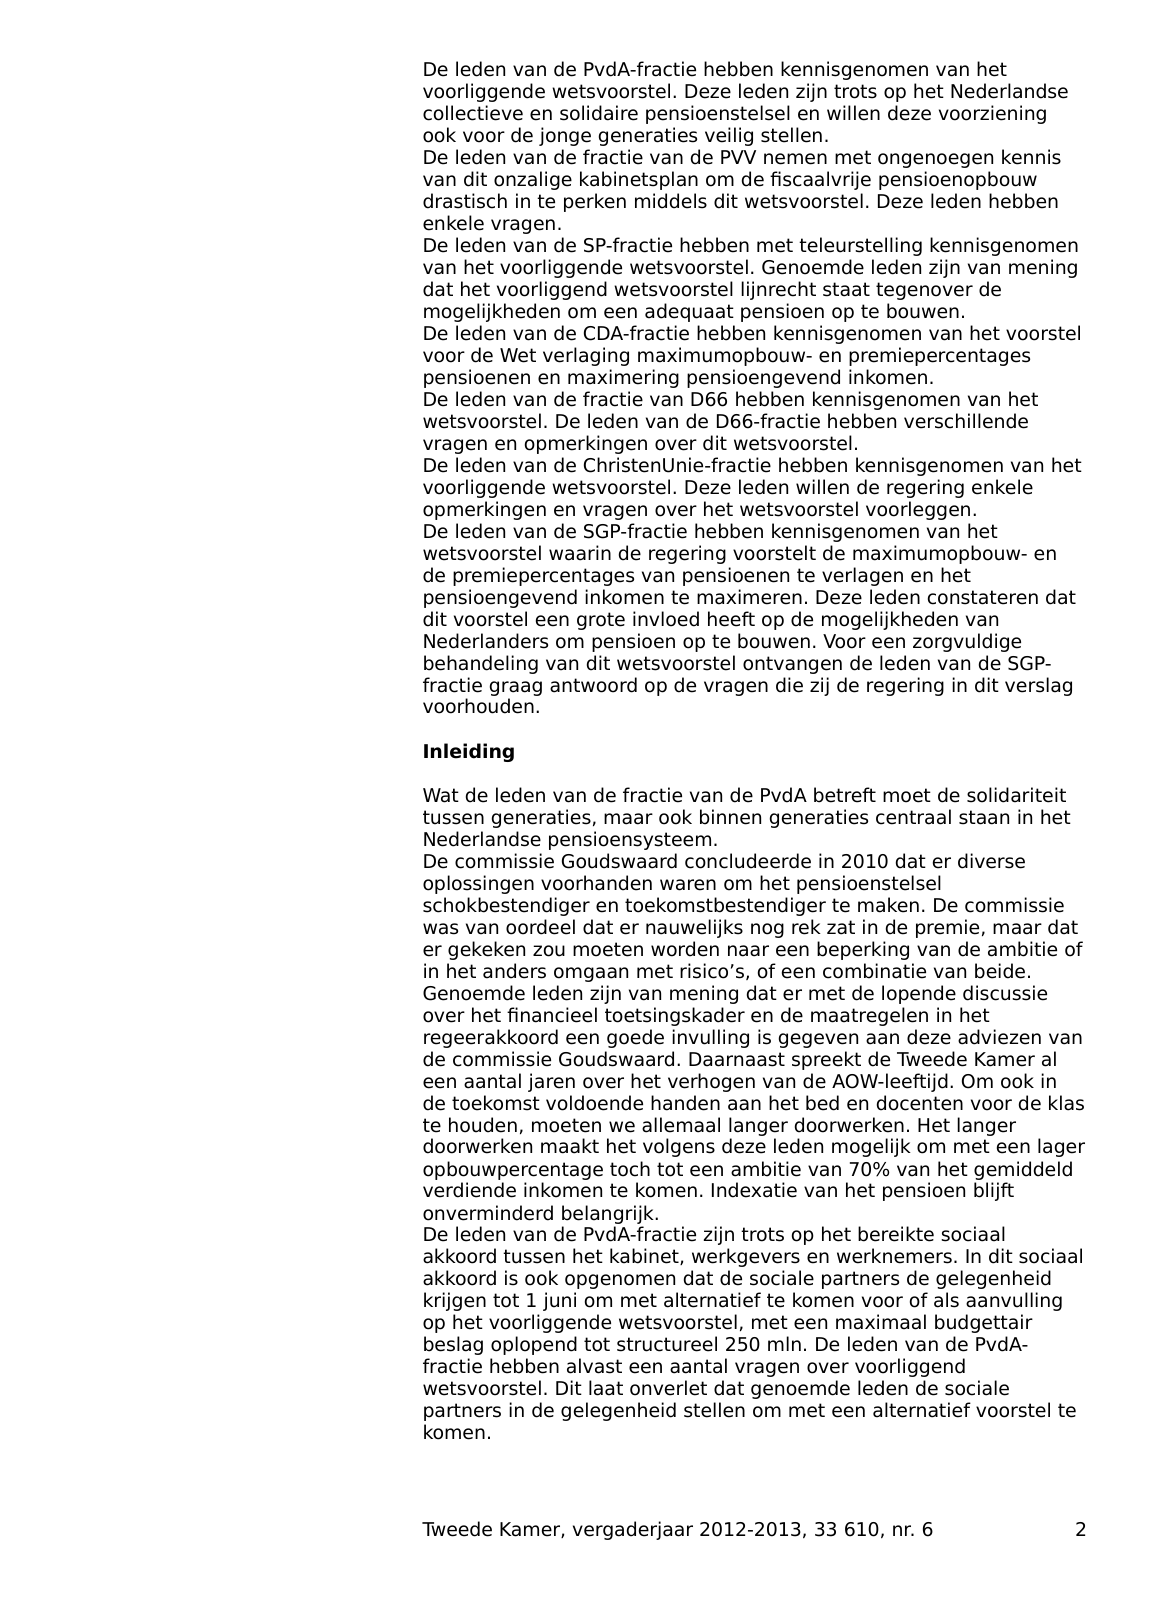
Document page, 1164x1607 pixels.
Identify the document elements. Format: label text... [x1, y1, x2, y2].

text Wat de leden van de fractie van de PvdA betreft moet de solidariteit tussen generaties, maar ook binnen generaties centraal staan in het Nederlandse pensioensysteem. [422, 785, 1087, 851]
text De leden van de fractie van de PVV nemen met ongenoegen kennis van dit onzalige kabinetsplan om de fiscaalvrije pensioenopbouw drastisch in te perken middels dit wetsvoorstel. Deze leden hebben enkele vragen. [422, 147, 1087, 235]
text De commissie Goudswaard concludeerde in 2010 dat er diverse oplossingen voorhanden waren om het pensioenstelsel schokbestendiger en toekomstbestendiger te maken. De commissie was van oordeel dat er nauwelijks nog rek zat in de premie, maar dat er gekeken zou moeten worden naar een beperking van de ambitie of in het anders omgaan met risico’s, of een combinatie van beide. Genoemde leden zijn van mening dat er met de lopende discussie over het financieel toetsingskader en de maatregelen in het regeerakkoord een goede invulling is gegeven aan deze adviezen van de commissie Goudswaard. Daarnaast spreekt de Tweede Kamer al een aantal jaren over het verhogen van de AOW-leeftijd. Om ook in de toekomst voldoende handen aan het bed en docenten voor de klas te houden, moeten we allemaal langer doorwerken. Het langer doorwerken maakt het volgens deze leden mogelijk om met een lager opbouwpercentage toch tot een ambitie van 70% van het gemiddeld verdiende inkomen te komen. Indexatie van het pensioen blijft onverminderd belangrijk. [422, 851, 1087, 1224]
text De leden van de PvdA-fractie hebben kennisgenomen van het voorliggende wetsvoorstel. Deze leden zijn trots op het Nederlandse collectieve en solidaire pensioenstelsel en willen deze voorziening ook voor de jonge generaties veilig stellen. [422, 59, 1087, 147]
text De leden van de ChristenUnie-fractie hebben kennisgenomen van het voorliggende wetsvoorstel. Deze leden willen de regering enkele opmerkingen en vragen over het wetsvoorstel voorleggen. [422, 455, 1087, 521]
text De leden van de CDA-fractie hebben kennisgenomen van het voorstel voor de Wet verlaging maximumopbouw- en premiepercentages pensioenen en maximering pensioengevend inkomen. [422, 323, 1087, 389]
text De leden van de SGP-fractie hebben kennisgenomen van het wetsvoorstel waarin de regering voorstelt de maximumopbouw- en de premiepercentages van pensioenen te verlagen en het pensioengevend inkomen te maximeren. Deze leden constateren dat dit voorstel een grote invloed heeft op de mogelijkheden van Nederlanders om pensioen op te bouwen. Voor een zorgvuldige behandeling van dit wetsvoorstel ontvangen de leden van de SGP-fractie graag antwoord op de vragen die zij de regering in dit verslag voorhouden. [422, 521, 1087, 718]
text De leden van de PvdA-fractie zijn trots op het bereikte sociaal akkoord tussen het kabinet, werkgevers en werknemers. In dit sociaal akkoord is ook opgenomen dat de sociale partners de gelegenheid krijgen tot 1 juni om met alternatief te komen voor of als aanvulling op het voorliggende wetsvoorstel, met een maximaal budgettair beslag oplopend tot structureel 250 mln. De leden van de PvdA-fractie hebben alvast een aantal vragen over voorliggend wetsvoorstel. Dit laat onverlet dat genoemde leden de sociale partners in de gelegenheid stellen om met een alternatief voorstel te komen. [422, 1224, 1087, 1444]
text De leden van de SP-fractie hebben met teleurstelling kennisgenomen van het voorliggende wetsvoorstel. Genoemde leden zijn van mening dat het voorliggend wetsvoorstel lijnrecht staat tegenover de mogelijkheden om een adequaat pensioen op te bouwen. [422, 235, 1087, 323]
subtitle Inleiding [422, 741, 1087, 763]
text De leden van de fractie van D66 hebben kennisgenomen van het wetsvoorstel. De leden van de D66-fractie hebben verschillende vragen en opmerkingen over dit wetsvoorstel. [422, 389, 1087, 455]
